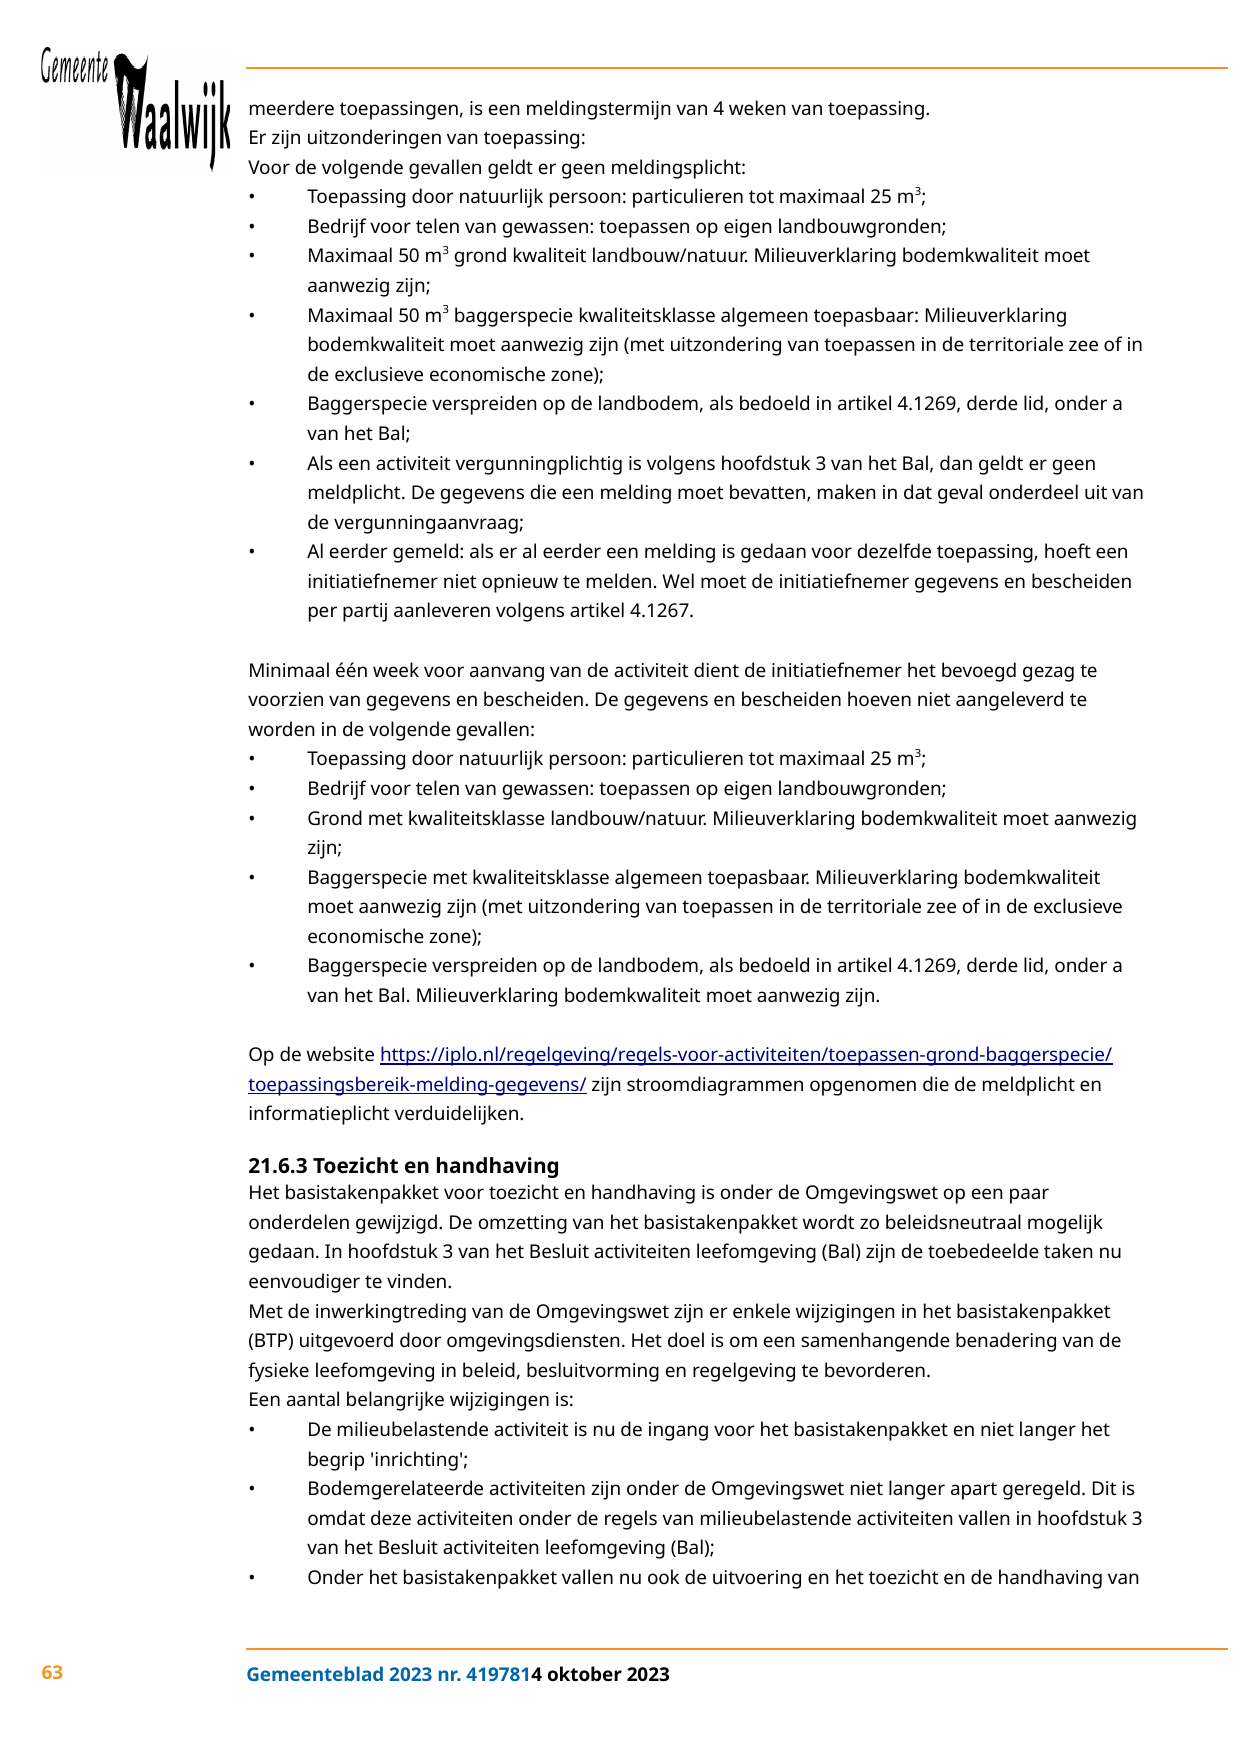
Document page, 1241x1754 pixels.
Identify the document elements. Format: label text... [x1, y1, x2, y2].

list Baggerspecie verspreiden op de landbodem, als bedoeld in artikel 4.1269, derde lid, onder a van het Bal; [248, 391, 1152, 446]
list Baggerspecie verspreiden op de landbodem, als bedoeld in artikel 4.1269, derde lid, onder a van het Bal. Milieuverklaring bodemkwaliteit moet aanwezig zijn. [248, 953, 1152, 1008]
text Op de website https://iplo.nl/regelgeving/regels-voor-activiteiten/toepassen-grond-baggerspecie/toepassingsbereik-melding-gegevens/ zijn stroomdiagrammen opgenomen die de meldplicht en informatieplicht verduidelijken. [248, 1041, 1152, 1126]
text meerdere toepassingen, is een meldingstermijn van 4 weken van toepassing. [248, 95, 1152, 121]
text Minimaal één week voor aanvang van de activiteit dient de initiatiefnemer het bevoegd gezag te voorzien van gegevens en bescheiden. De gegevens en bescheiden hoeven niet aangeleverd te worden in de volgende gevallen: [248, 657, 1152, 742]
list Al eerder gemeld: als er al eerder een melding is gedaan voor dezelfde toepassing, hoeft een initiatiefnemer niet opnieuw te melden. Wel moet de initiatiefnemer gegevens en bescheiden per partij aanleveren volgens artikel 4.1267. [248, 538, 1152, 623]
list Grond met kwaliteitsklasse landbouw/natuur. Milieuverklaring bodemkwaliteit moet aanwezig zijn; [248, 805, 1152, 860]
text Het basistakenpakket voor toezicht en handhaving is onder de Omgevingswet op een paar onderdelen gewijzigd. De omzetting van het basistakenpakket wordt zo beleidsneutraal mogelijk gedaan. In hoofdstuk 3 van het Besluit activiteiten leefomgeving (Bal) zijn de toebedeelde taken nu eenvoudiger te vinden. [248, 1179, 1152, 1294]
list Maximaal 50 m3 baggerspecie kwaliteitsklasse algemeen toepasbaar: Milieuverklaring bodemkwaliteit moet aanwezig zijn (met uitzondering van toepassen in de territoriale zee of in de exclusieve economische zone); [248, 302, 1152, 387]
picture [41, 47, 231, 172]
text 21.6.3 Toezicht en handhaving [248, 1151, 1152, 1179]
list Bodemgerelateerde activiteiten zijn onder de Omgevingswet niet langer apart geregeld. Dit is omdat deze activiteiten onder de regels van milieubelastende activiteiten vallen in hoofdstuk 3 van het Besluit activiteiten leefomgeving (Bal); [248, 1475, 1152, 1560]
text Voor de volgende gevallen geldt er geen meldingsplicht: [248, 154, 1152, 180]
list Maximaal 50 m3 grond kwaliteit landbouw/natuur. Milieuverklaring bodemkwaliteit moet aanwezig zijn; [248, 243, 1152, 298]
text Een aantal belangrijke wijzigingen is: [248, 1387, 1152, 1412]
list De milieubelastende activiteit is nu de ingang voor het basistakenpakket en niet langer het begrip 'inrichting'; [248, 1416, 1152, 1471]
list Toepassing door natuurlijk persoon: particulieren tot maximaal 25 m3; [248, 746, 1152, 771]
list Baggerspecie met kwaliteitsklasse algemeen toepasbaar. Milieuverklaring bodemkwaliteit moet aanwezig zijn (met uitzondering van toepassen in de territoriale zee of in de exclusieve economische zone); [248, 864, 1152, 949]
text Met de inwerkingtreding van de Omgevingswet zijn er enkele wijzigingen in het basistakenpakket (BTP) uitgevoerd door omgevingsdiensten. Het doel is om een samenhangende benadering van de fysieke leefomgeving in beleid, besluitvorming en regelgeving te bevorderen. [248, 1298, 1152, 1383]
list Bedrijf voor telen van gewassen: toepassen op eigen landbouwgronden; [248, 775, 1152, 801]
text Er zijn uitzonderingen van toepassing: [248, 124, 1152, 150]
list Toepassing door natuurlijk persoon: particulieren tot maximaal 25 m3; [248, 183, 1152, 209]
list Als een activiteit vergunningplichtig is volgens hoofdstuk 3 van het Bal, dan geldt er geen meldplicht. De gegevens die een melding moet bevatten, maken in dat geval onderdeel uit van de vergunningaanvraag; [248, 450, 1152, 535]
list Bedrijf voor telen van gewassen: toepassen op eigen landbouwgronden; [248, 213, 1152, 239]
list Onder het basistakenpakket vallen nu ook de uitvoering en het toezicht en de handhaving van [248, 1564, 1152, 1590]
